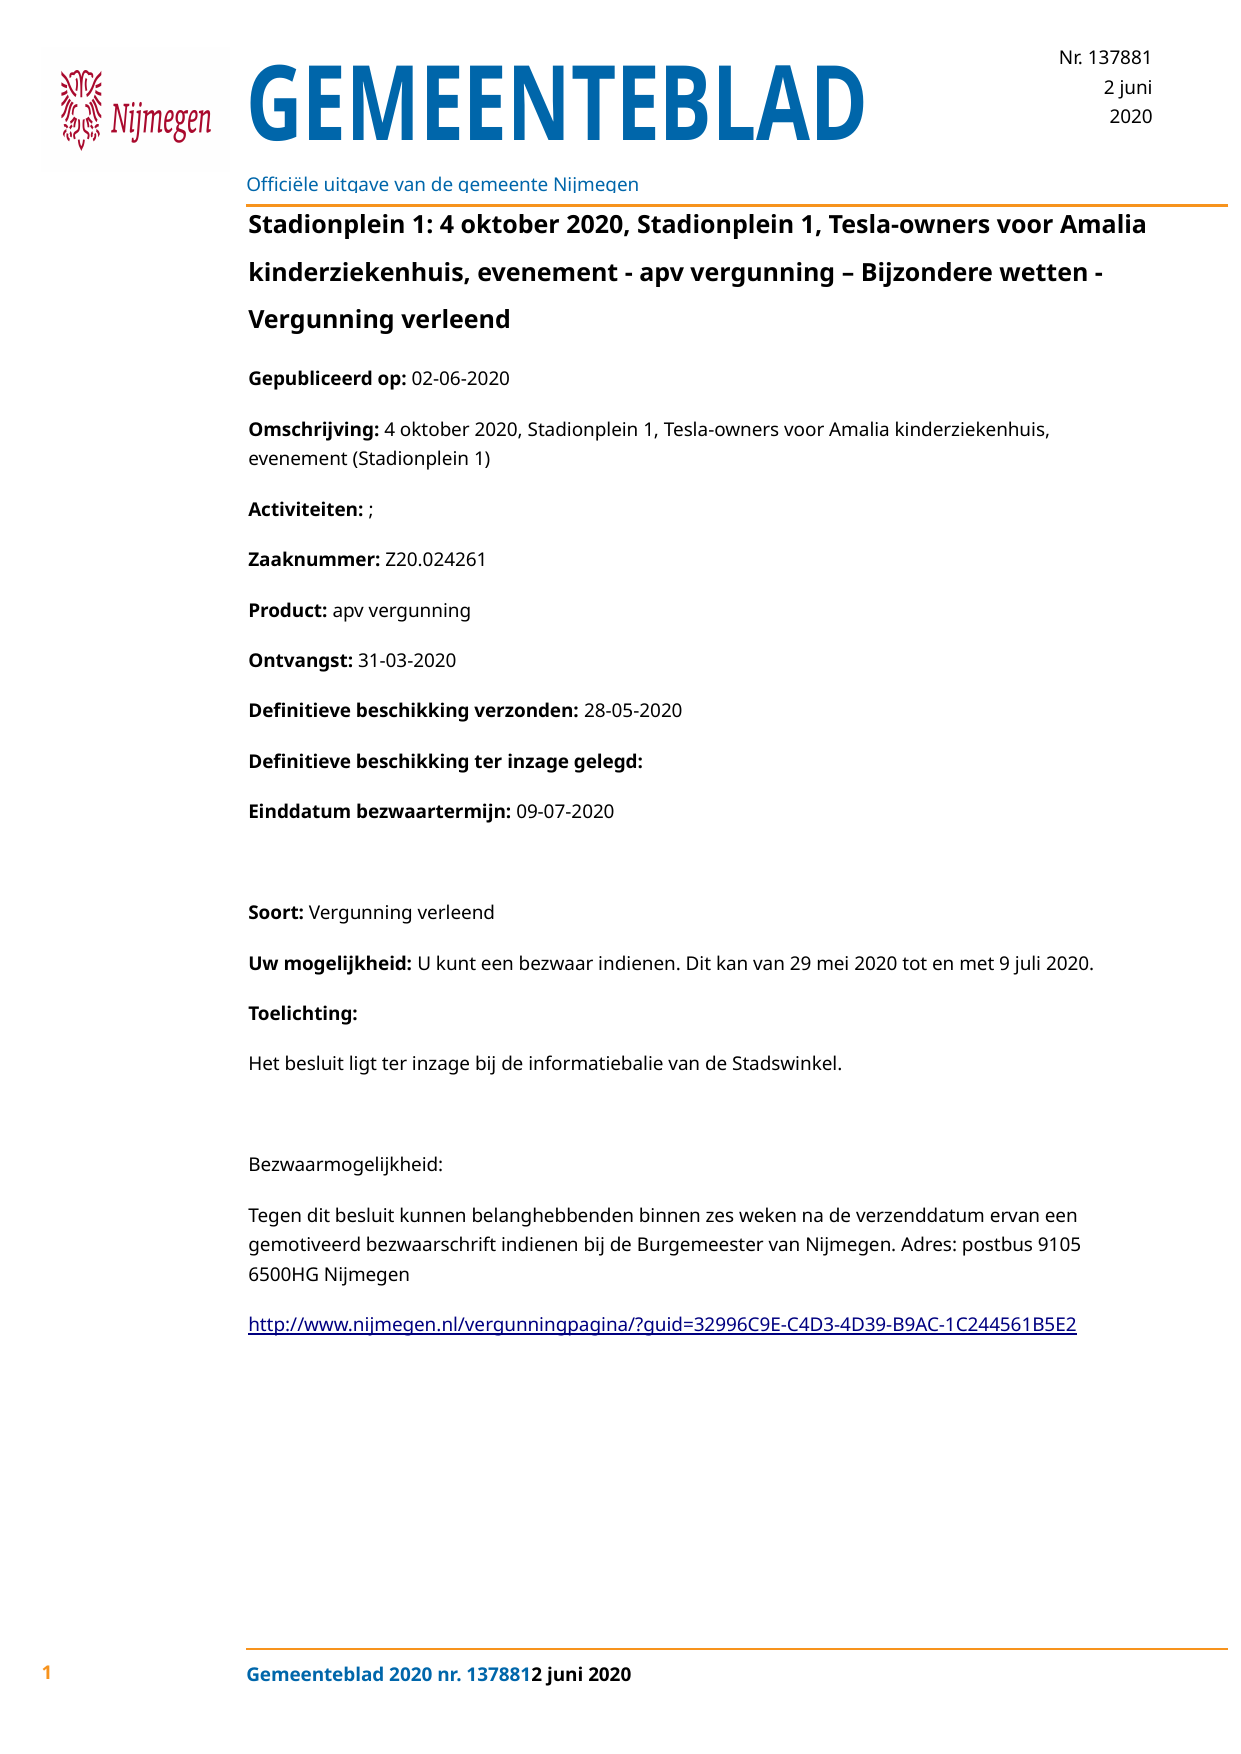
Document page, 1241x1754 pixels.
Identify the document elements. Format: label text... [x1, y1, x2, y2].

text Het besluit ligt ter inzage bij de informatiebalie van de Stadswinkel. [248, 1051, 1152, 1076]
text Product: apv vergunning [248, 597, 1152, 622]
text Definitieve beschikking ter inzage gelegd: [248, 748, 1152, 774]
text Uw mogelijkheid: U kunt een bezwaar indienen. Dit kan van 29 mei 2020 tot en met 9 juli 2020. [248, 950, 1152, 975]
text http://www.nijmegen.nl/vergunningpagina/?guid=32996C9E-C4D3-4D39-B9AC-1C244561B5E2 [248, 1311, 1152, 1337]
picture [41, 47, 231, 172]
text Stadionplein 1: 4 oktober 2020, Stadionplein 1, Tesla-owners voor Amalia kinderziekenhuis, evenement - apv vergunning – Bijzondere wetten - Vergunning verleend [248, 207, 1152, 336]
text Ontvangst: 31-03-2020 [248, 647, 1152, 673]
text Gepubliceerd op: 02-06-2020 [248, 366, 1152, 391]
text Bezwaarmogelijkheid: [248, 1151, 1152, 1177]
text Soort: Vergunning verleend [248, 899, 1152, 925]
text Tegen dit besluit kunnen belanghebbenden binnen zes weken na de verzenddatum ervan een gemotiveerd bezwaarschrift indienen bij de Burgemeester van Nijmegen. Adres: postbus 9105 6500HG Nijmegen [248, 1202, 1152, 1287]
text Definitieve beschikking verzonden: 28-05-2020 [248, 698, 1152, 723]
text Zaaknummer: Z20.024261 [248, 546, 1152, 572]
text Einddatum bezwaartermijn: 09-07-2020 [248, 798, 1152, 824]
text Toelichting: [248, 1000, 1152, 1026]
text Omschrijving: 4 oktober 2020, Stadionplein 1, Tesla-owners voor Amalia kinderziekenhuis, evenement (Stadionplein 1) [248, 416, 1152, 471]
text Activiteiten: ; [248, 496, 1152, 522]
